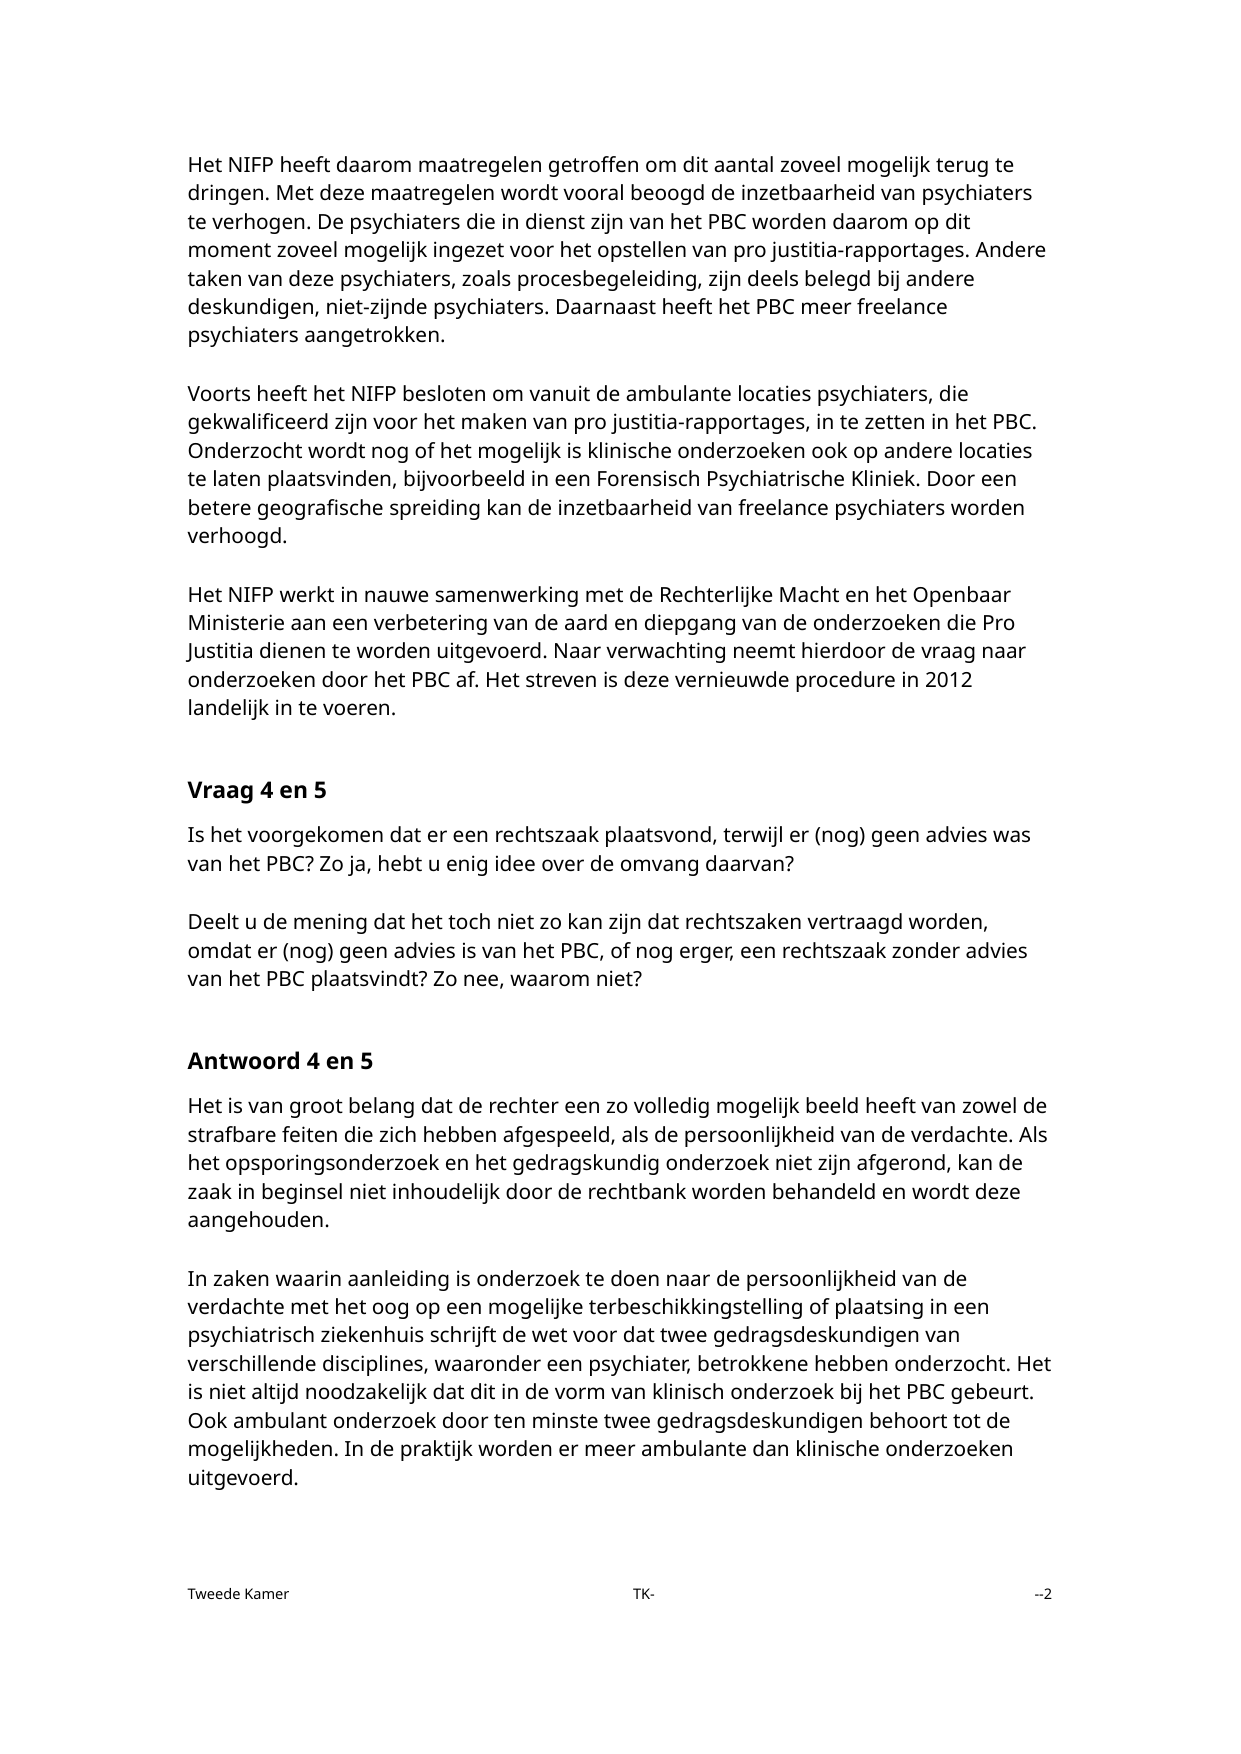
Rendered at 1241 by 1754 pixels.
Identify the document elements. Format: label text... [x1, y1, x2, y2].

subtitle Antwoord 4 en 5 [187, 1045, 1053, 1077]
text Het is van groot belang dat de rechter een zo volledig mogelijk beeld heeft van zowel de strafbare feiten die zich hebben afgespeeld, als de persoonlijkheid van de verdachte. Als het opsporingsonderzoek en het gedragskundig onderzoek niet zijn afgerond, kan de zaak in beginsel niet inhoudelijk door de rechtbank worden behandeld en wordt deze aangehouden. [187, 1092, 1053, 1234]
text Het NIFP werkt in nauwe samenwerking met de Rechterlijke Macht en het Openbaar Ministerie aan een verbetering van de aard en diepgang van de onderzoeken die Pro Justitia dienen te worden uitgevoerd. Naar verwachting neemt hierdoor de vraag naar onderzoeken door het PBC af. Het streven is deze vernieuwde procedure in 2012 landelijk in te voeren. [187, 580, 1053, 722]
text Het NIFP heeft daarom maatregelen getroffen om dit aantal zoveel mogelijk terug te dringen. Met deze maatregelen wordt vooral beoogd de inzetbaarheid van psychiaters te verhogen. De psychiaters die in dienst zijn van het PBC worden daarom op dit moment zoveel mogelijk ingezet voor het opstellen van pro justitia-rapportages. Andere taken van deze psychiaters, zoals procesbegeleiding, zijn deels belegd bij andere deskundigen, niet-zijnde psychiaters. Daarnaast heeft het PBC meer freelance psychiaters aangetrokken. [187, 150, 1053, 349]
text Deelt u de mening dat het toch niet zo kan zijn dat rechtszaken vertraagd worden, omdat er (nog) geen advies is van het PBC, of nog erger, een rechtszaak zonder advies van het PBC plaatsvindt? Zo nee, waarom niet? [187, 907, 1053, 993]
text In zaken waarin aanleiding is onderzoek te doen naar de persoonlijkheid van de verdachte met het oog op een mogelijke terbeschikkingstelling of plaatsing in een psychiatrisch ziekenhuis schrijft de wet voor dat twee gedragsdeskundigen van verschillende disciplines, waaronder een psychiater, betrokkene hebben onderzocht. Het is niet altijd noodzakelijk dat dit in de vorm van klinisch onderzoek bij het PBC gebeurt. Ook ambulant onderzoek door ten minste twee gedragsdeskundigen behoort tot de mogelijkheden. In de praktijk worden er meer ambulante dan klinische onderzoeken uitgevoerd. [187, 1264, 1053, 1491]
subtitle Vraag 4 en 5 [187, 774, 1053, 806]
text Voorts heeft het NIFP besloten om vanuit de ambulante locaties psychiaters, die gekwalificeerd zijn voor het maken van pro justitia-rapportages, in te zetten in het PBC. Onderzocht wordt nog of het mogelijk is klinische onderzoeken ook op andere locaties te laten plaatsvinden, bijvoorbeeld in een Forensisch Psychiatrische Kliniek. Door een betere geografische spreiding kan de inzetbaarheid van freelance psychiaters worden verhoogd. [187, 379, 1053, 550]
text Is het voorgekomen dat er een rechtszaak plaatsvond, terwijl er (nog) geen advies was van het PBC? Zo ja, hebt u enig idee over de omvang daarvan? [187, 821, 1053, 877]
